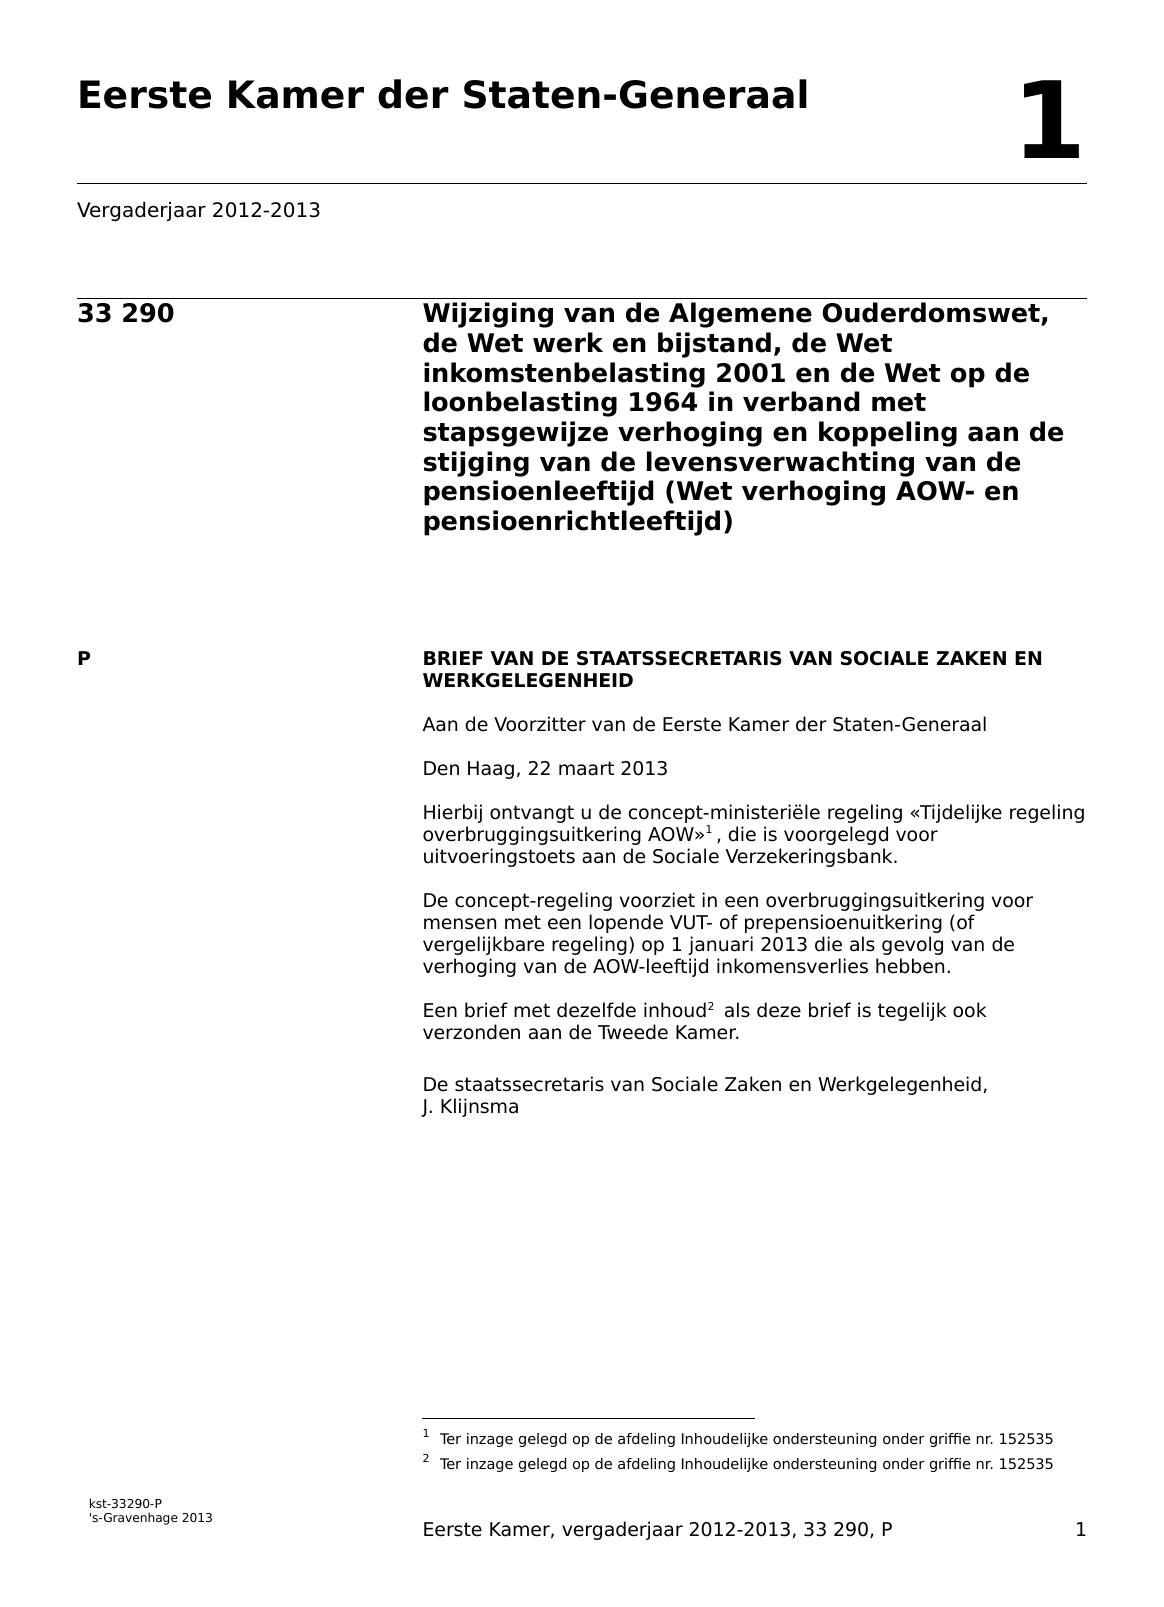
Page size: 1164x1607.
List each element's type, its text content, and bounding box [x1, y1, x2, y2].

text De concept-regeling voorziet in een overbruggingsuitkering voor mensen met een lopende VUT- of prepensioenuitkering (of vergelijkbare regeling) op 1 januari 2013 die als gevolg van de verhoging van de AOW-leeftijd inkomensverlies hebben. [422, 890, 1087, 978]
text Aan de Voorzitter van de Eerste Kamer der Staten-Generaal [422, 714, 1087, 736]
text Den Haag, 22 maart 2013 [422, 758, 1087, 780]
subtitle P BRIEF VAN DE STAATSSECRETARIS VAN SOCIALE ZAKEN EN WERKGELEGENHEID [77, 647, 1087, 691]
table_header Eerste Kamer der Staten-Generaal [77, 59, 886, 183]
text Ter inzage gelegd op de afdeling Inhoudelijke ondersteuning onder griffie nr. 152535 [422, 1452, 1087, 1474]
text Een brief met dezelfde inhoud als deze brief is tegelijk ook verzonden aan de Tweede Kamer. [422, 1000, 1087, 1044]
text Ter inzage gelegd op de afdeling Inhoudelijke ondersteuning onder griffie nr. 152535 [422, 1427, 1087, 1449]
text 's-Gravenhage 2013 [88, 1511, 323, 1525]
subtitle 33 290 Wijziging van de Algemene Ouderdomswet, de Wet werk en bijstand, de Wet inkomstenbelasting 2001 en de Wet op de loonbelasting 1964 in verband met stapsgewijze verhoging en koppeling aan de stijging van de levensverwachting van de pensioenleeftijd (Wet verhoging AOW- en pensioenrichtleeftijd) [77, 299, 1087, 536]
text De staatssecretaris van Sociale Zaken en Werkgelegenheid, J. Klijnsma [422, 1074, 1087, 1118]
table_header 1 [886, 59, 1087, 183]
text kst-33290-P [88, 1497, 323, 1511]
table_cell Vergaderjaar 2012-2013 [77, 184, 1087, 298]
text Hierbij ontvangt u de concept-ministeriële regeling «Tijdelijke regeling overbruggingsuitkering AOW», die is voorgelegd voor uitvoeringstoets aan de Sociale Verzekeringsbank. [422, 802, 1087, 868]
